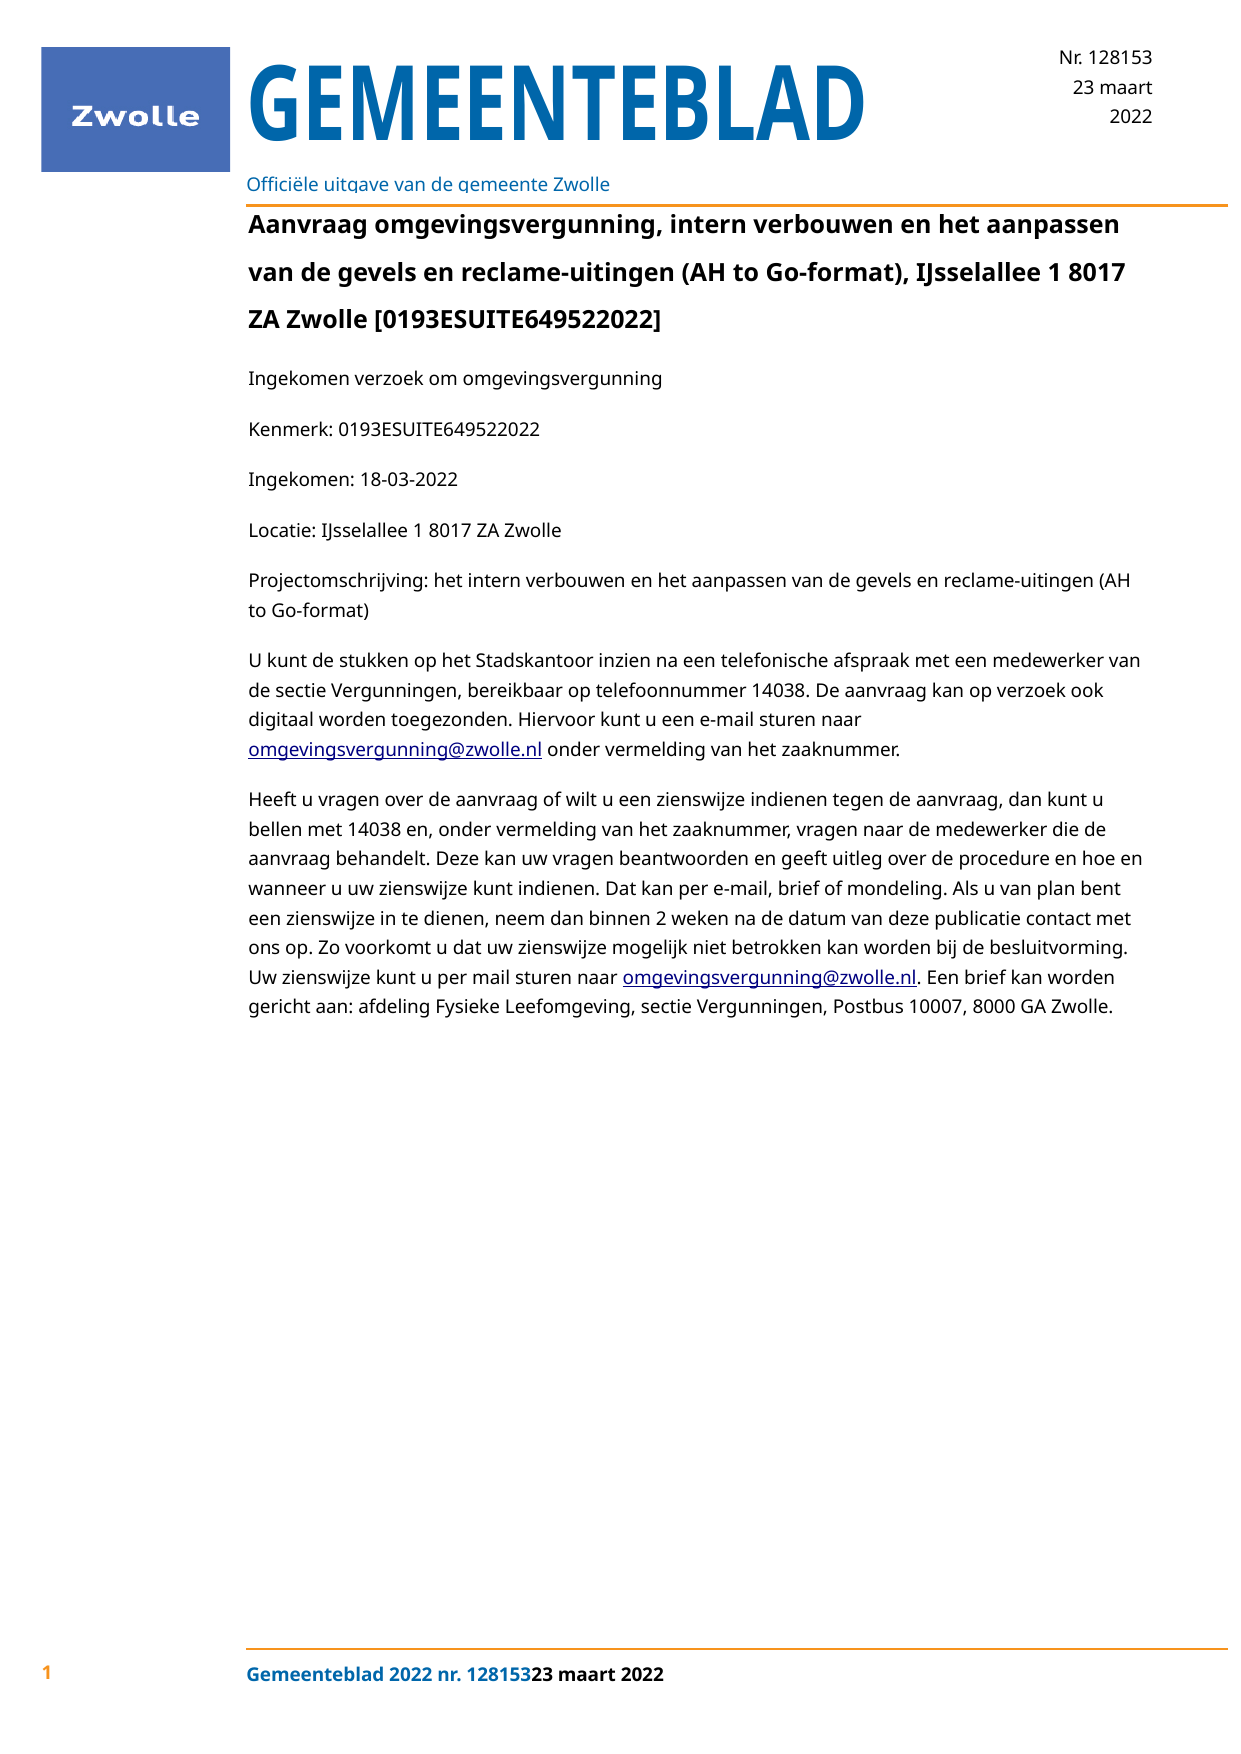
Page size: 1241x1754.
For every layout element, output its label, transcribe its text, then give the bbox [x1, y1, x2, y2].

text Ingekomen: 18-03-2022 [248, 466, 1152, 492]
text Aanvraag omgevingsvergunning, intern verbouwen en het aanpassen van de gevels en reclame-uitingen (AH to Go-format), IJsselallee 1 8017 ZA Zwolle [0193ESUITE649522022] [248, 207, 1152, 336]
text Ingekomen verzoek om omgevingsvergunning [248, 366, 1152, 391]
text Locatie: IJsselallee 1 8017 ZA Zwolle [248, 517, 1152, 542]
text Kenmerk: 0193ESUITE649522022 [248, 416, 1152, 442]
text U kunt de stukken op het Stadskantoor inzien na een telefonische afspraak met een medewerker van de sectie Vergunningen, bereikbaar op telefoonnummer 14038. De aanvraag kan op verzoek ook digitaal worden toegezonden. Hiervoor kunt u een e-mail sturen naar omgevingsvergunning@zwolle.nl onder vermelding van het zaaknummer. [248, 647, 1152, 762]
picture [41, 47, 231, 172]
text Projectomschrijving: het intern verbouwen en het aanpassen van de gevels en reclame-uitingen (AH to Go-format) [248, 567, 1152, 622]
text Heeft u vragen over de aanvraag of wilt u een zienswijze indienen tegen de aanvraag, dan kunt u bellen met 14038 en, onder vermelding van het zaaknummer, vragen naar de medewerker die de aanvraag behandelt. Deze kan uw vragen beantwoorden en geeft uitleg over de procedure en hoe en wanneer u uw zienswijze kunt indienen. Dat kan per e-mail, brief of mondeling. Als u van plan bent een zienswijze in te dienen, neem dan binnen 2 weken na de datum van deze publicatie contact met ons op. Zo voorkomt u dat uw zienswijze mogelijk niet betrokken kan worden bij de besluitvorming. Uw zienswijze kunt u per mail sturen naar omgevingsvergunning@zwolle.nl. Een brief kan worden gericht aan: afdeling Fysieke Leefomgeving, sectie Vergunningen, Postbus 10007, 8000 GA Zwolle. [248, 786, 1152, 1019]
